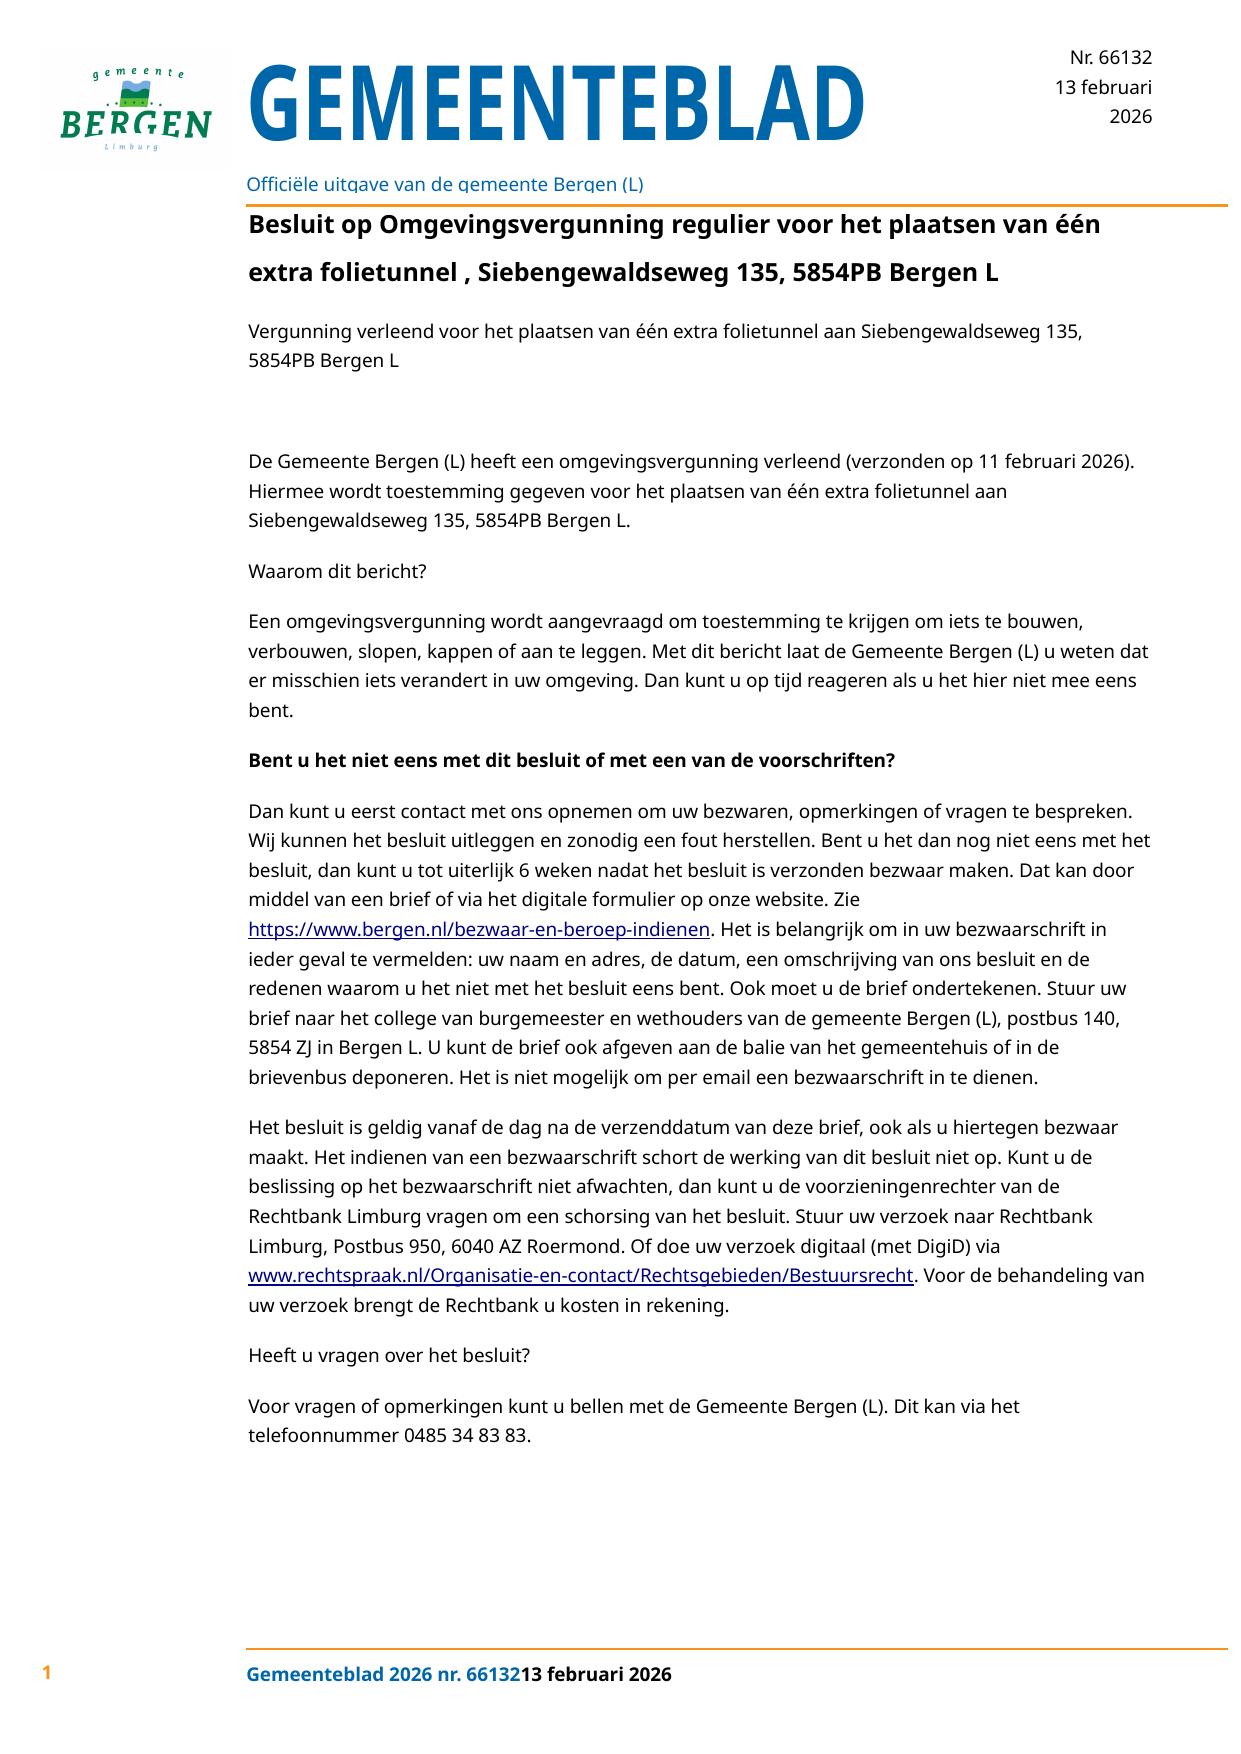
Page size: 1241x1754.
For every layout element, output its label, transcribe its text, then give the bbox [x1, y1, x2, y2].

text Waarom dit bericht? [248, 558, 1152, 584]
text Heeft u vragen over het besluit? [248, 1342, 1152, 1368]
text De Gemeente Bergen (L) heeft een omgevingsvergunning verleend (verzonden op 11 februari 2026). Hiermee wordt toestemming gegeven voor het plaatsen van één extra folietunnel aan Siebengewaldseweg 135, 5854PB Bergen L. [248, 448, 1152, 533]
text Dan kunt u eerst contact met ons opnemen om uw bezwaren, opmerkingen of vragen te bespreken. Wij kunnen het besluit uitleggen en zonodig een fout herstellen. Bent u het dan nog niet eens met het besluit, dan kunt u tot uiterlijk 6 weken nadat het besluit is verzonden bezwaar maken. Dat kan door middel van een brief of via het digitale formulier op onze website. Zie https://www.bergen.nl/bezwaar-en-beroep-indienen. Het is belangrijk om in uw bezwaarschrift in ieder geval te vermelden: uw naam en adres, de datum, een omschrijving van ons besluit en de redenen waarom u het niet met het besluit eens bent. Ook moet u de brief ondertekenen. Stuur uw brief naar het college van burgemeester en wethouders van de gemeente Bergen (L), postbus 140, 5854 ZJ in Bergen L. U kunt de brief ook afgeven aan de balie van het gemeentehuis of in de brievenbus deponeren. Het is niet mogelijk om per email een bezwaarschrift in te dienen. [248, 798, 1152, 1090]
text Vergunning verleend voor het plaatsen van één extra folietunnel aan Siebengewaldseweg 135, 5854PB Bergen L [248, 318, 1152, 373]
picture [41, 47, 231, 172]
text Het besluit is geldig vanaf de dag na de verzenddatum van deze brief, ook als u hiertegen bezwaar maakt. Het indienen van een bezwaarschrift schort de werking van dit besluit niet op. Kunt u de beslissing op het bezwaarschrift niet afwachten, dan kunt u de voorzieningenrechter van de Rechtbank Limburg vragen om een schorsing van het besluit. Stuur uw verzoek naar Rechtbank Limburg, Postbus 950, 6040 AZ Roermond. Of doe uw verzoek digitaal (met DigiD) via www.rechtspraak.nl/Organisatie-en-contact/Rechtsgebieden/Bestuursrecht. Voor de behandeling van uw verzoek brengt de Rechtbank u kosten in rekening. [248, 1114, 1152, 1318]
text Bent u het niet eens met dit besluit of met een van de voorschriften? [248, 747, 1152, 773]
text Besluit op Omgevingsvergunning regulier voor het plaatsen van één extra folietunnel , Siebengewaldseweg 135, 5854PB Bergen L [248, 207, 1152, 288]
text Voor vragen of opmerkingen kunt u bellen met de Gemeente Bergen (L). Dit kan via het telefoonnummer 0485 34 83 83. [248, 1393, 1152, 1448]
text Een omgevingsvergunning wordt aangevraagd om toestemming te krijgen om iets te bouwen, verbouwen, slopen, kappen of aan te leggen. Met dit bericht laat de Gemeente Bergen (L) u weten dat er misschien iets verandert in uw omgeving. Dan kunt u op tijd reageren als u het hier niet mee eens bent. [248, 608, 1152, 723]
